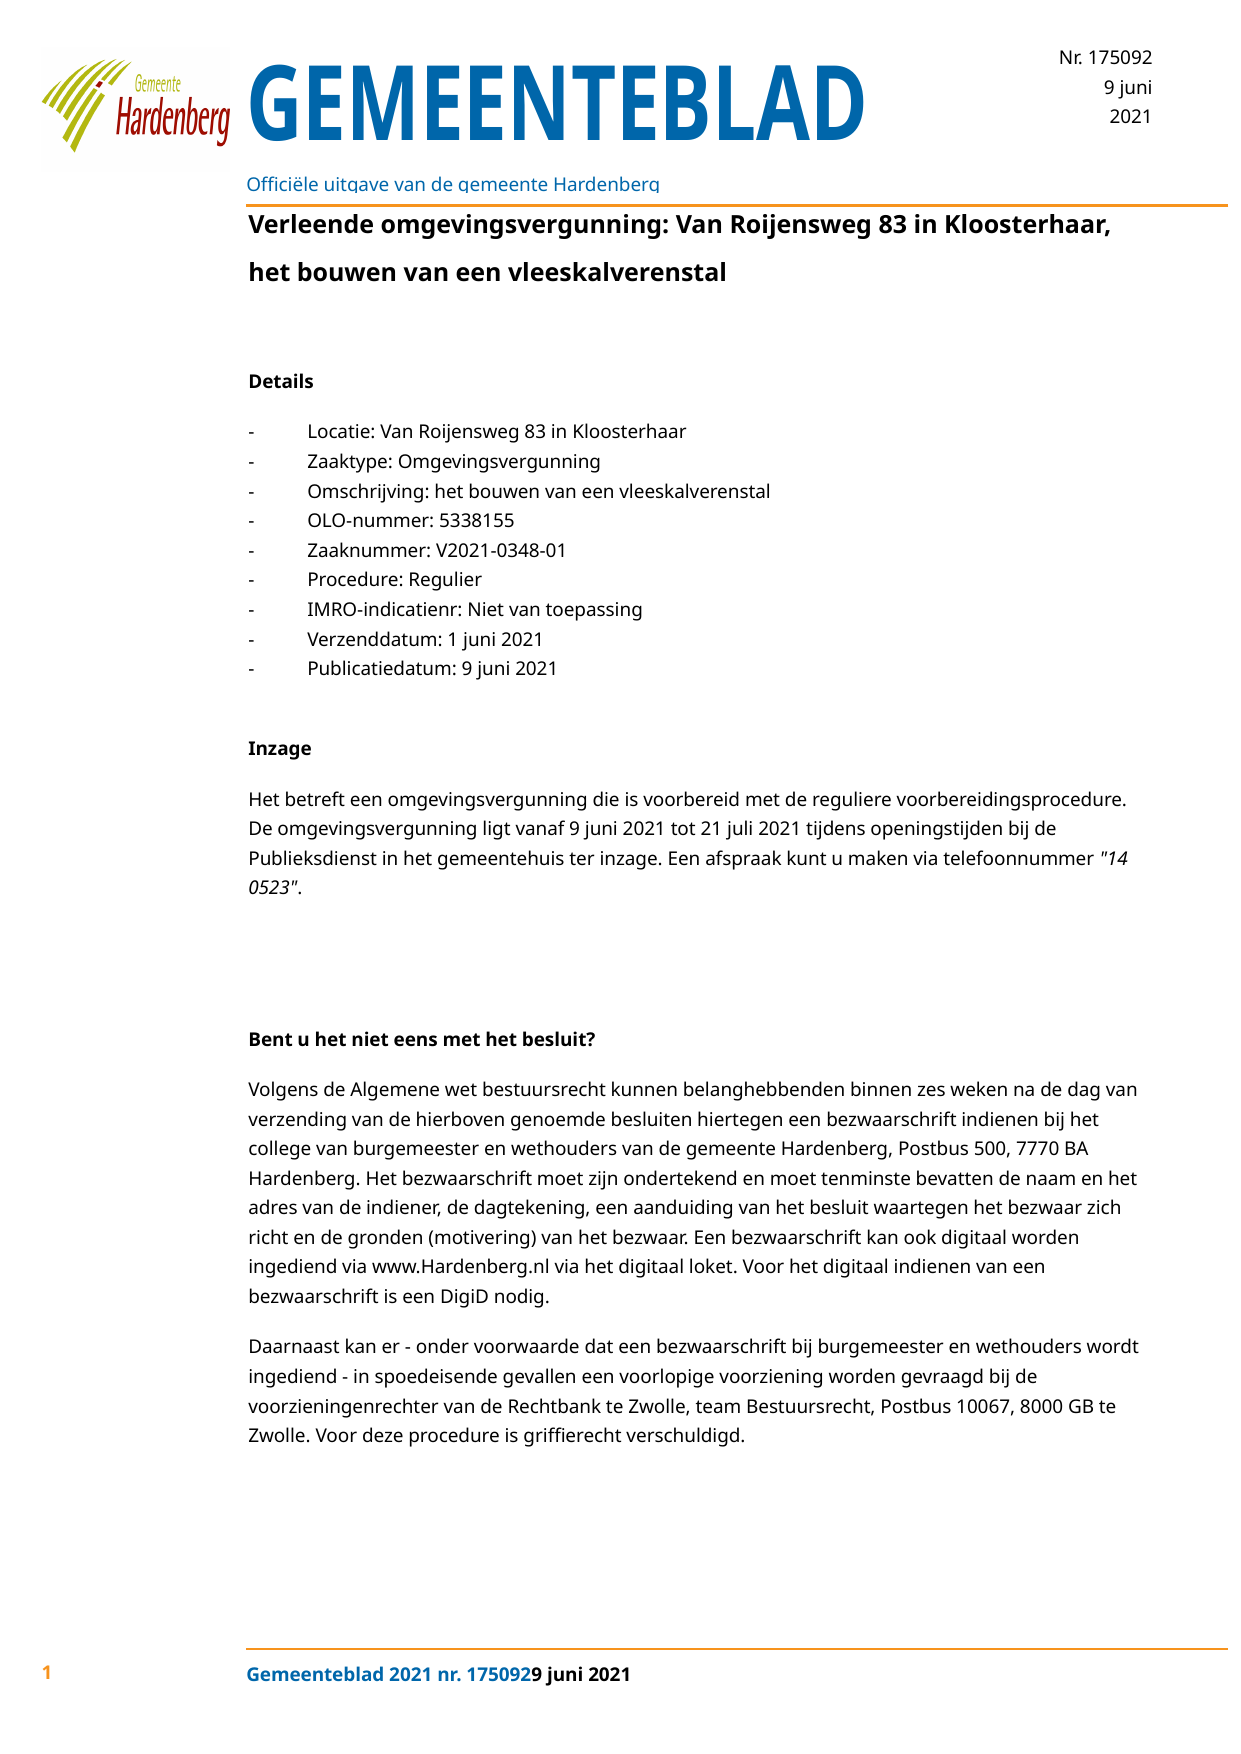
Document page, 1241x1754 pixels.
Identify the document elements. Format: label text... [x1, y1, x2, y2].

list Omschrijving: het bouwen van een vleeskalverenstal [248, 478, 1152, 504]
list Zaaktype: Omgevingsvergunning [248, 448, 1152, 474]
text Volgens de Algemene wet bestuursrecht kunnen belanghebbenden binnen zes weken na de dag van verzending van de hierboven genoemde besluiten hiertegen een bezwaarschrift indienen bij het college van burgemeester en wethouders van de gemeente Hardenberg, Postbus 500, 7770 BA Hardenberg. Het bezwaarschrift moet zijn ondertekend en moet tenminste bevatten de naam en het adres van de indiener, de dagtekening, een aanduiding van het besluit waartegen het bezwaar zich richt en de gronden (motivering) van het bezwaar. Een bezwaarschrift kan ook digitaal worden ingediend via www.Hardenberg.nl via het digitaal loket. Voor het digitaal indienen van een bezwaarschrift is een DigiD nodig. [248, 1076, 1152, 1309]
text Het betreft een omgevingsvergunning die is voorbereid met de reguliere voorbereidingsprocedure. De omgevingsvergunning ligt vanaf 9 juni 2021 tot 21 juli 2021 tijdens openingstijden bij de Publieksdienst in het gemeentehuis ter inzage. Een afspraak kunt u maken via telefoonnummer "14 0523". [248, 786, 1152, 900]
list Locatie: Van Roijensweg 83 in Kloosterhaar [248, 419, 1152, 444]
list Verzenddatum: 1 juni 2021 [248, 626, 1152, 652]
list IMRO-indicatienr: Niet van toepassing [248, 596, 1152, 622]
text Bent u het niet eens met het besluit? [248, 1026, 1152, 1052]
list Publicatiedatum: 9 juni 2021 [248, 655, 1152, 681]
list Zaaknummer: V2021-0348-01 [248, 537, 1152, 563]
text Verleende omgevingsvergunning: Van Roijensweg 83 in Kloosterhaar, het bouwen van een vleeskalverenstal [248, 207, 1152, 288]
text Details [248, 368, 1152, 394]
text Inzage [248, 735, 1152, 761]
text Daarnaast kan er - onder voorwaarde dat een bezwaarschrift bij burgemeester en wethouders wordt ingediend - in spoedeisende gevallen een voorlopige voorziening worden gevraagd bij de voorzieningenrechter van de Rechtbank te Zwolle, team Bestuursrecht, Postbus 10067, 8000 GB te Zwolle. Voor deze procedure is griffierecht verschuldigd. [248, 1334, 1152, 1448]
list OLO-nummer: 5338155 [248, 507, 1152, 533]
list Procedure: Regulier [248, 567, 1152, 592]
picture [41, 47, 231, 172]
